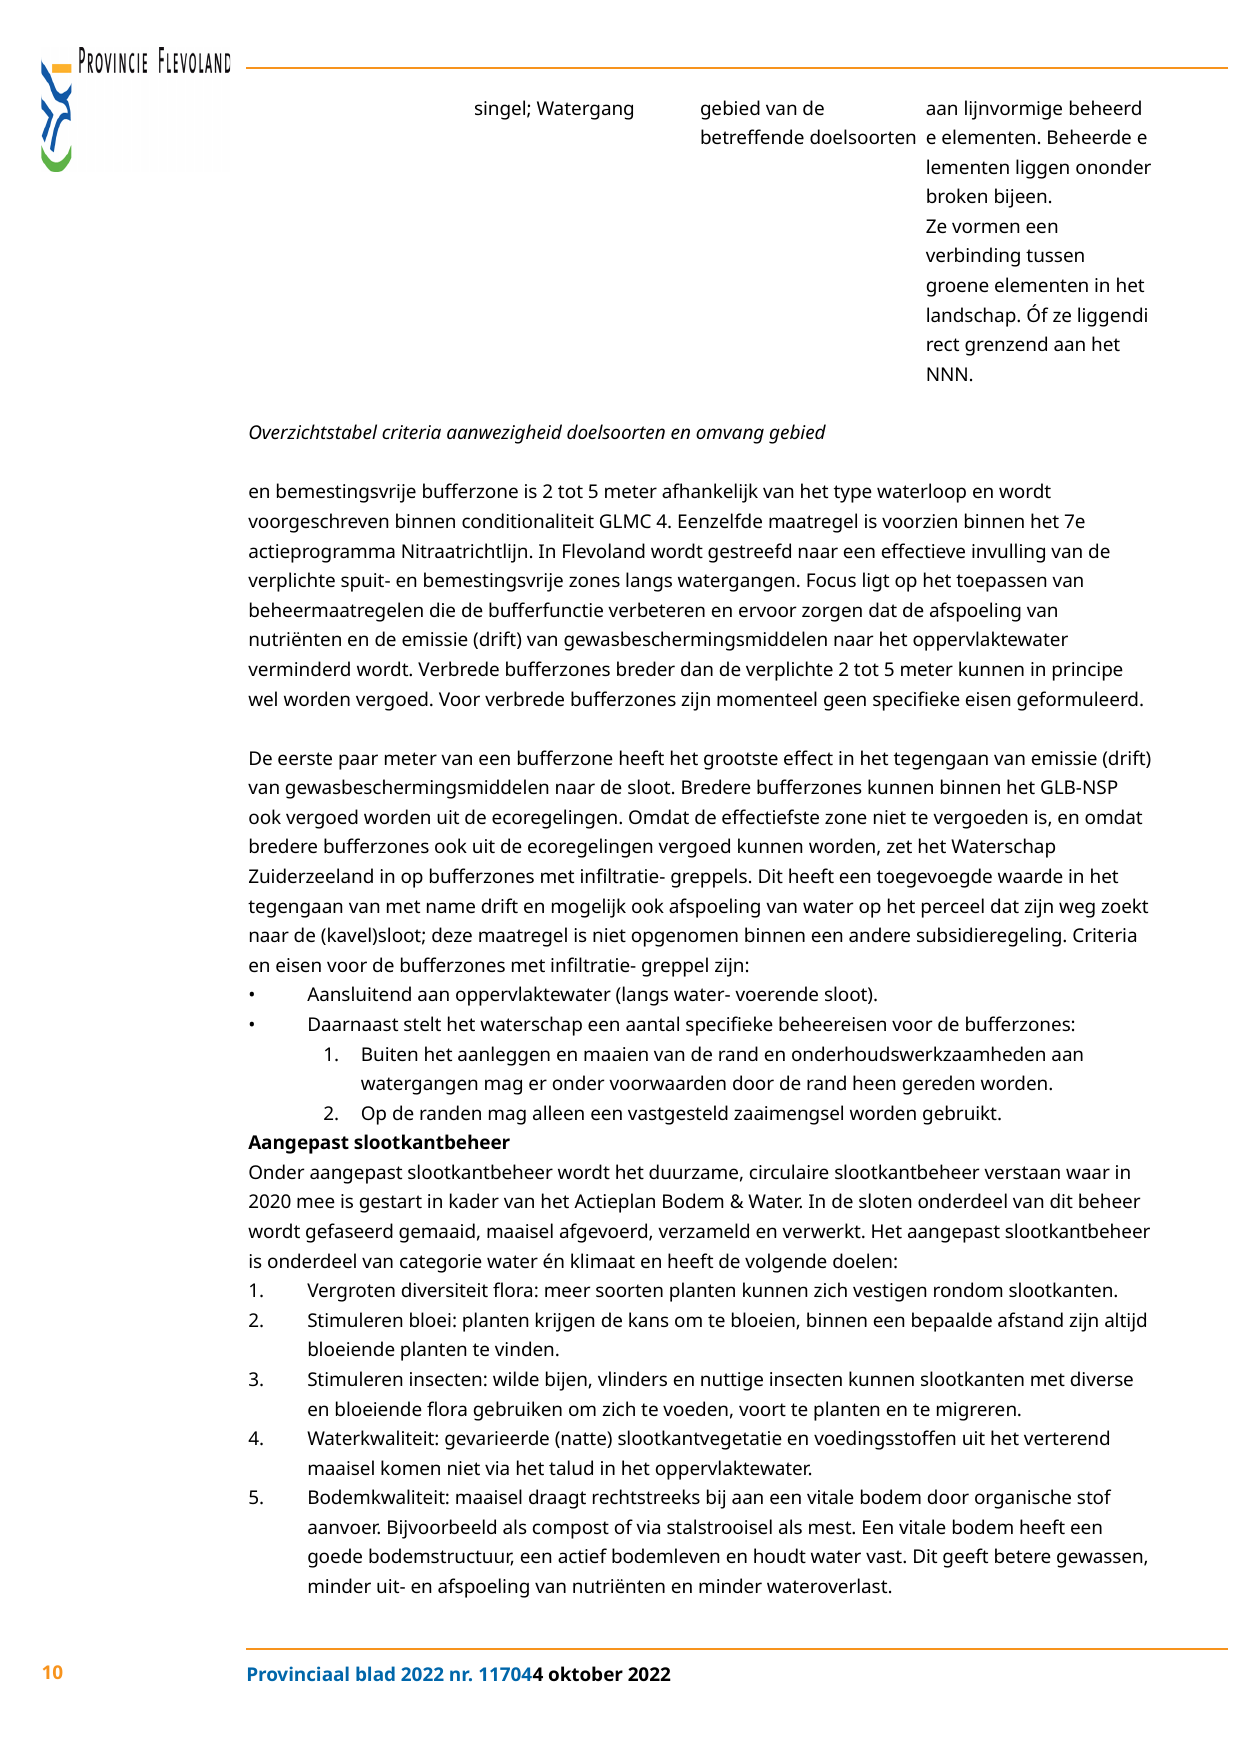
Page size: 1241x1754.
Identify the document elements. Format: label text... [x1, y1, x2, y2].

text Overzichtstabel criteria aanwezigheid doelsoorten en omvang gebied [248, 419, 1152, 445]
picture [41, 47, 231, 172]
list Daarnaast stelt het waterschap een aantal specifieke beheereisen voor de bufferzones: [248, 1011, 1152, 1037]
text Aangepast slootkantbeheer [248, 1129, 1152, 1155]
text Onder aangepast slootkantbeheer wordt het duurzame, circulaire slootkantbeheer verstaan waar in 2020 mee is gestart in kader van het Actieplan Bodem & Water. In de sloten onderdeel van dit beheer wordt gefaseerd gemaaid, maaisel afgevoerd, verzameld en verwerkt. Het aangepast slootkantbeheer is onderdeel van categorie water én klimaat en heeft de volgende doelen: [248, 1159, 1152, 1274]
list Vergroten diversiteit flora: meer soorten planten kunnen zich vestigen rondom slootkanten. [248, 1277, 1152, 1303]
list Stimuleren bloei: planten krijgen de kans om te bloeien, binnen een bepaalde afstand zijn altijd bloeiende planten te vinden. [248, 1307, 1152, 1362]
table_cell gebied van de betreffende doelsoorten [700, 95, 926, 387]
list Buiten het aanleggen en maaien van de rand en onderhoudswerkzaamheden aan watergangen mag er onder voorwaarden door de rand heen gereden worden. [323, 1041, 1152, 1096]
text en bemestingsvrije bufferzone is 2 tot 5 meter afhankelijk van het type waterloop en wordt voorgeschreven binnen conditionaliteit GLMC 4. Eenzelfde maatregel is voorzien binnen het 7e actieprogramma Nitraatrichtlijn. In Flevoland wordt gestreefd naar een effectieve invulling van de verplichte spuit- en bemestingsvrije zones langs watergangen. Focus ligt op het toepassen van beheermaatregelen die de bufferfunctie verbeteren en ervoor zorgen dat de afspoeling van nutriënten en de emissie (drift) van gewasbeschermingsmiddelen naar het oppervlaktewater verminderd wordt. Verbrede bufferzones breder dan de verplichte 2 tot 5 meter kunnen in principe wel worden vergoed. Voor verbrede bufferzones zijn momenteel geen specifieke eisen geformuleerd. [248, 479, 1152, 712]
list Stimuleren insecten: wilde bijen, vlinders en nuttige insecten kunnen slootkanten met diverse en bloeiende flora gebruiken om zich te voeden, voort te planten en te migreren. [248, 1366, 1152, 1422]
list Aansluitend aan oppervlaktewater (langs water- voerende sloot). [248, 982, 1152, 1007]
table_cell [248, 95, 474, 387]
list Op de randen mag alleen een vastgesteld zaaimengsel worden gebruikt. [323, 1100, 1152, 1126]
text De eerste paar meter van een bufferzone heeft het grootste effect in het tegengaan van emissie (drift) van gewasbeschermingsmiddelen naar de sloot. Bredere bufferzones kunnen binnen het GLB-NSP ook vergoed worden uit de ecoregelingen. Omdat de effectiefste zone niet te vergoeden is, en omdat bredere bufferzones ook uit de ecoregelingen vergoed kunnen worden, zet het Waterschap Zuiderzeeland in op bufferzones met infiltratie- greppels. Dit heeft een toegevoegde waarde in het tegengaan van met name drift en mogelijk ook afspoeling van water op het perceel dat zijn weg zoekt naar de (kavel)sloot; deze maatregel is niet opgenomen binnen een andere subsidieregeling. Criteria en eisen voor de bufferzones met infiltratie- greppel zijn: [248, 745, 1152, 978]
table_cell singel; Watergang [474, 95, 700, 387]
list Bodemkwaliteit: maaisel draagt rechtstreeks bij aan een vitale bodem door organische stof aanvoer. Bijvoorbeeld als compost of via stalstrooisel als mest. Een vitale bodem heeft een goede bodemstructuur, een actief bodemleven en houdt water vast. Dit geeft betere gewassen, minder uit- en afspoeling van nutriënten en minder wateroverlast. [248, 1484, 1152, 1599]
table_cell aan lijnvormige beheerde elementen. Beheerde elementen liggen ononderbroken bijeen. Ze vormen een verbinding tussen groene elementen in het landschap. Óf ze liggendirect grenzend aan het NNN. [926, 95, 1152, 387]
list Waterkwaliteit: gevarieerde (natte) slootkantvegetatie en voedingsstoffen uit het verterend maaisel komen niet via het talud in het oppervlaktewater. [248, 1425, 1152, 1481]
